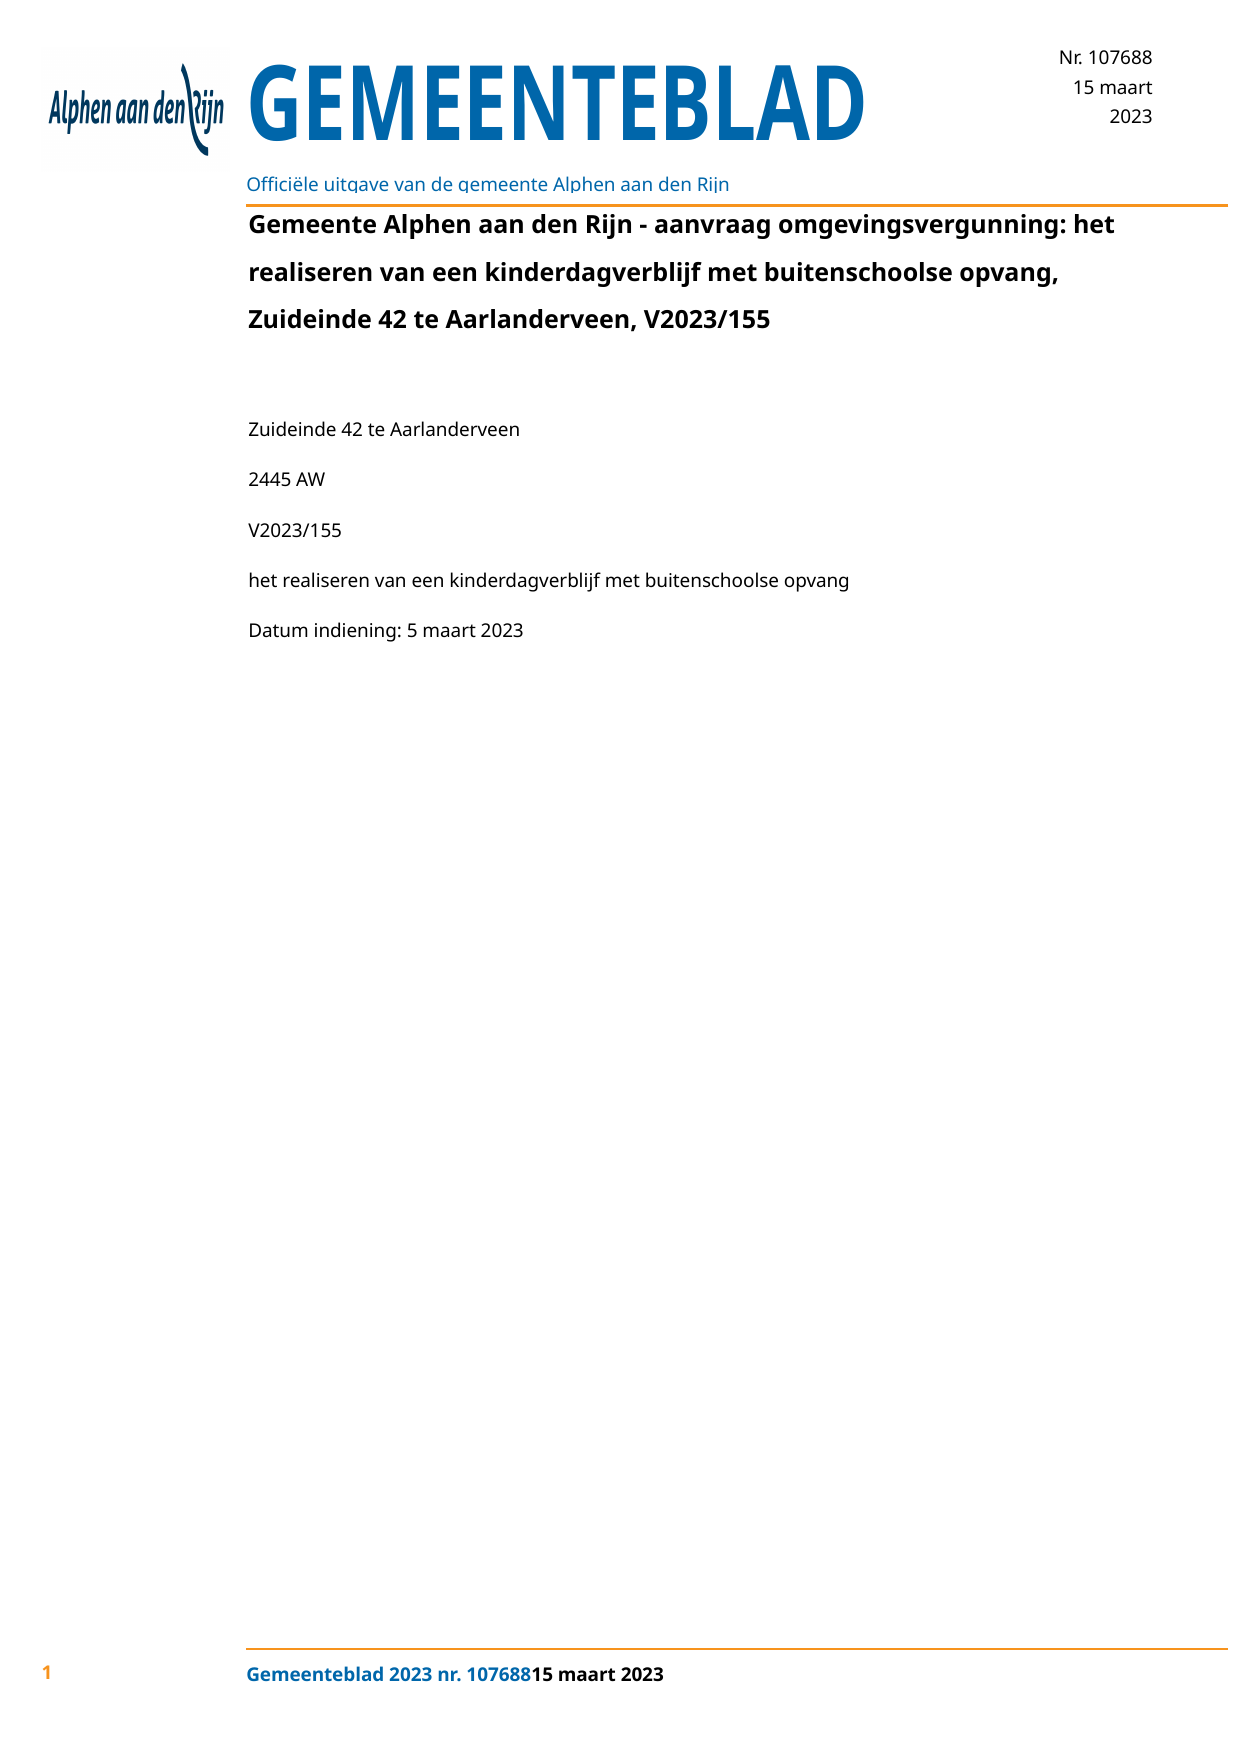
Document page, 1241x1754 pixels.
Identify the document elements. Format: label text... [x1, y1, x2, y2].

text Zuideinde 42 te Aarlanderveen [248, 416, 1152, 442]
text het realiseren van een kinderdagverblijf met buitenschoolse opvang [248, 567, 1152, 593]
text Gemeente Alphen aan den Rijn - aanvraag omgevingsvergunning: het realiseren van een kinderdagverblijf met buitenschoolse opvang, Zuideinde 42 te Aarlanderveen, V2023/155 [248, 207, 1152, 336]
text 2445 AW [248, 466, 1152, 492]
text V2023/155 [248, 517, 1152, 542]
picture [41, 47, 231, 172]
text Datum indiening: 5 maart 2023 [248, 618, 1152, 643]
